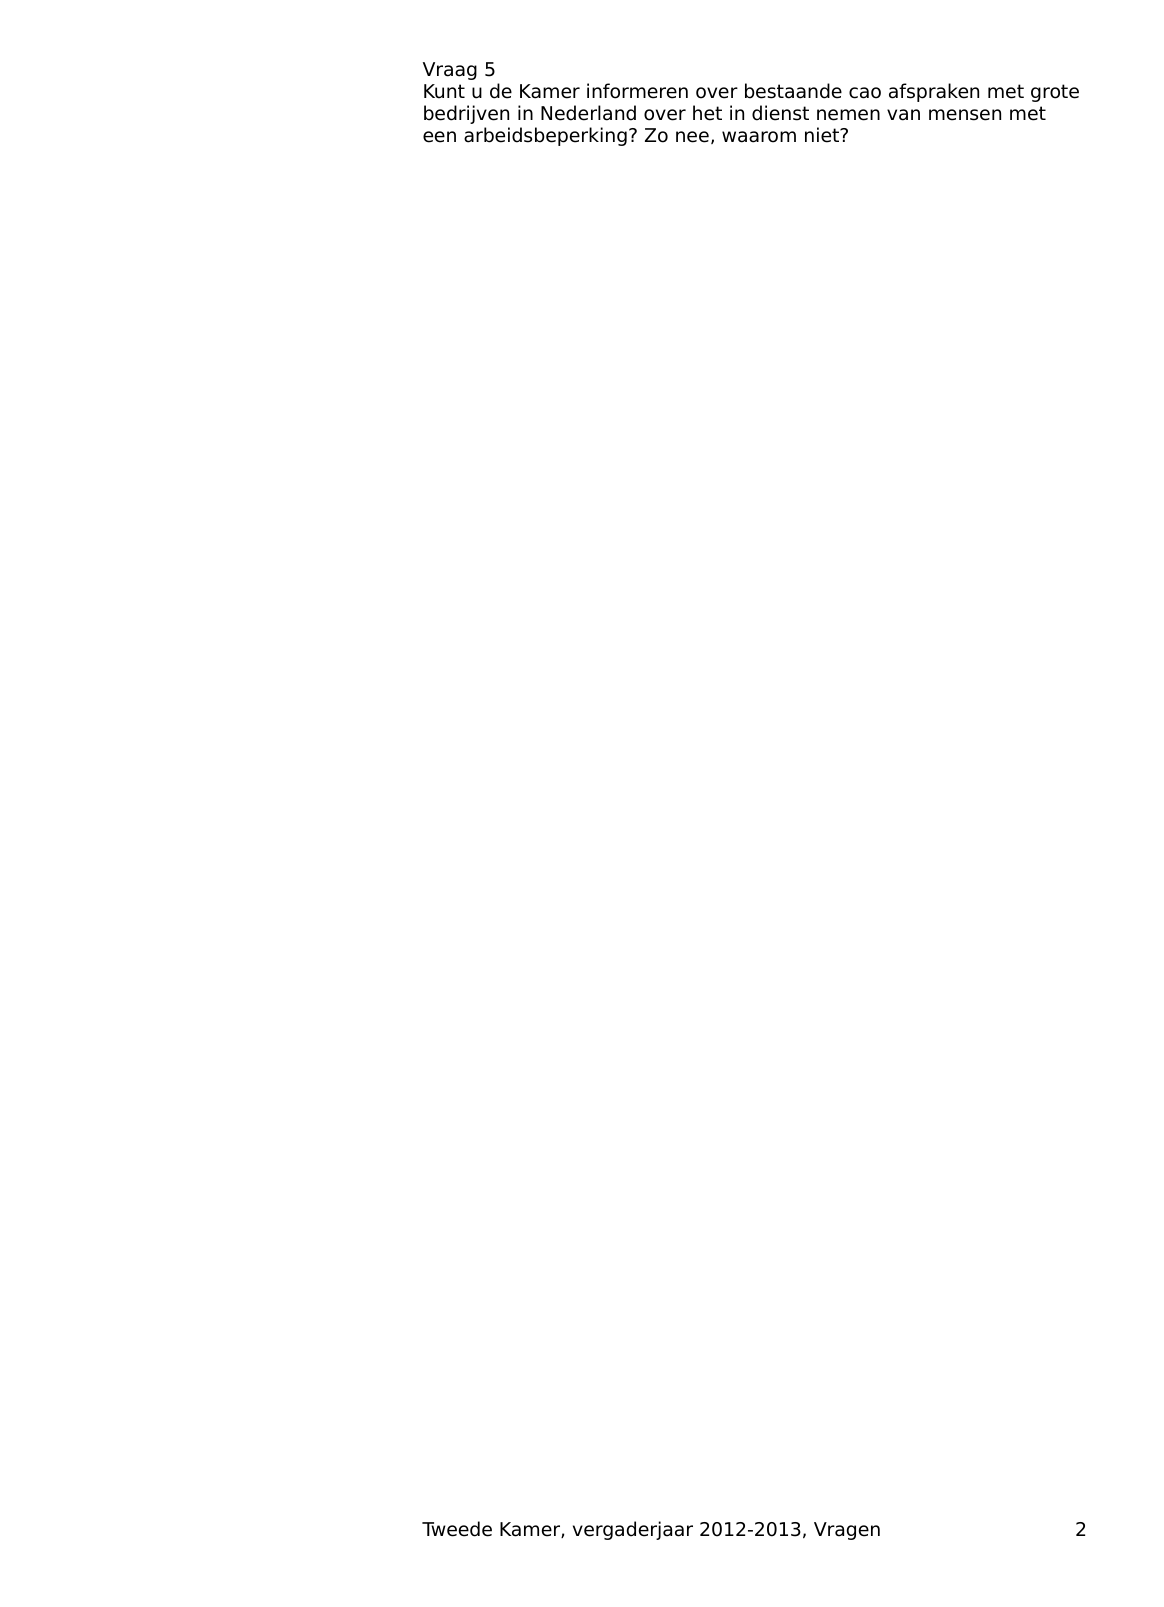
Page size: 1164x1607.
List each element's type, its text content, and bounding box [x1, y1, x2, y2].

text Vraag 5 [422, 59, 1087, 81]
text Kunt u de Kamer informeren over bestaande cao afspraken met grote bedrijven in Nederland over het in dienst nemen van mensen met een arbeidsbeperking? Zo nee, waarom niet? [422, 81, 1087, 147]
